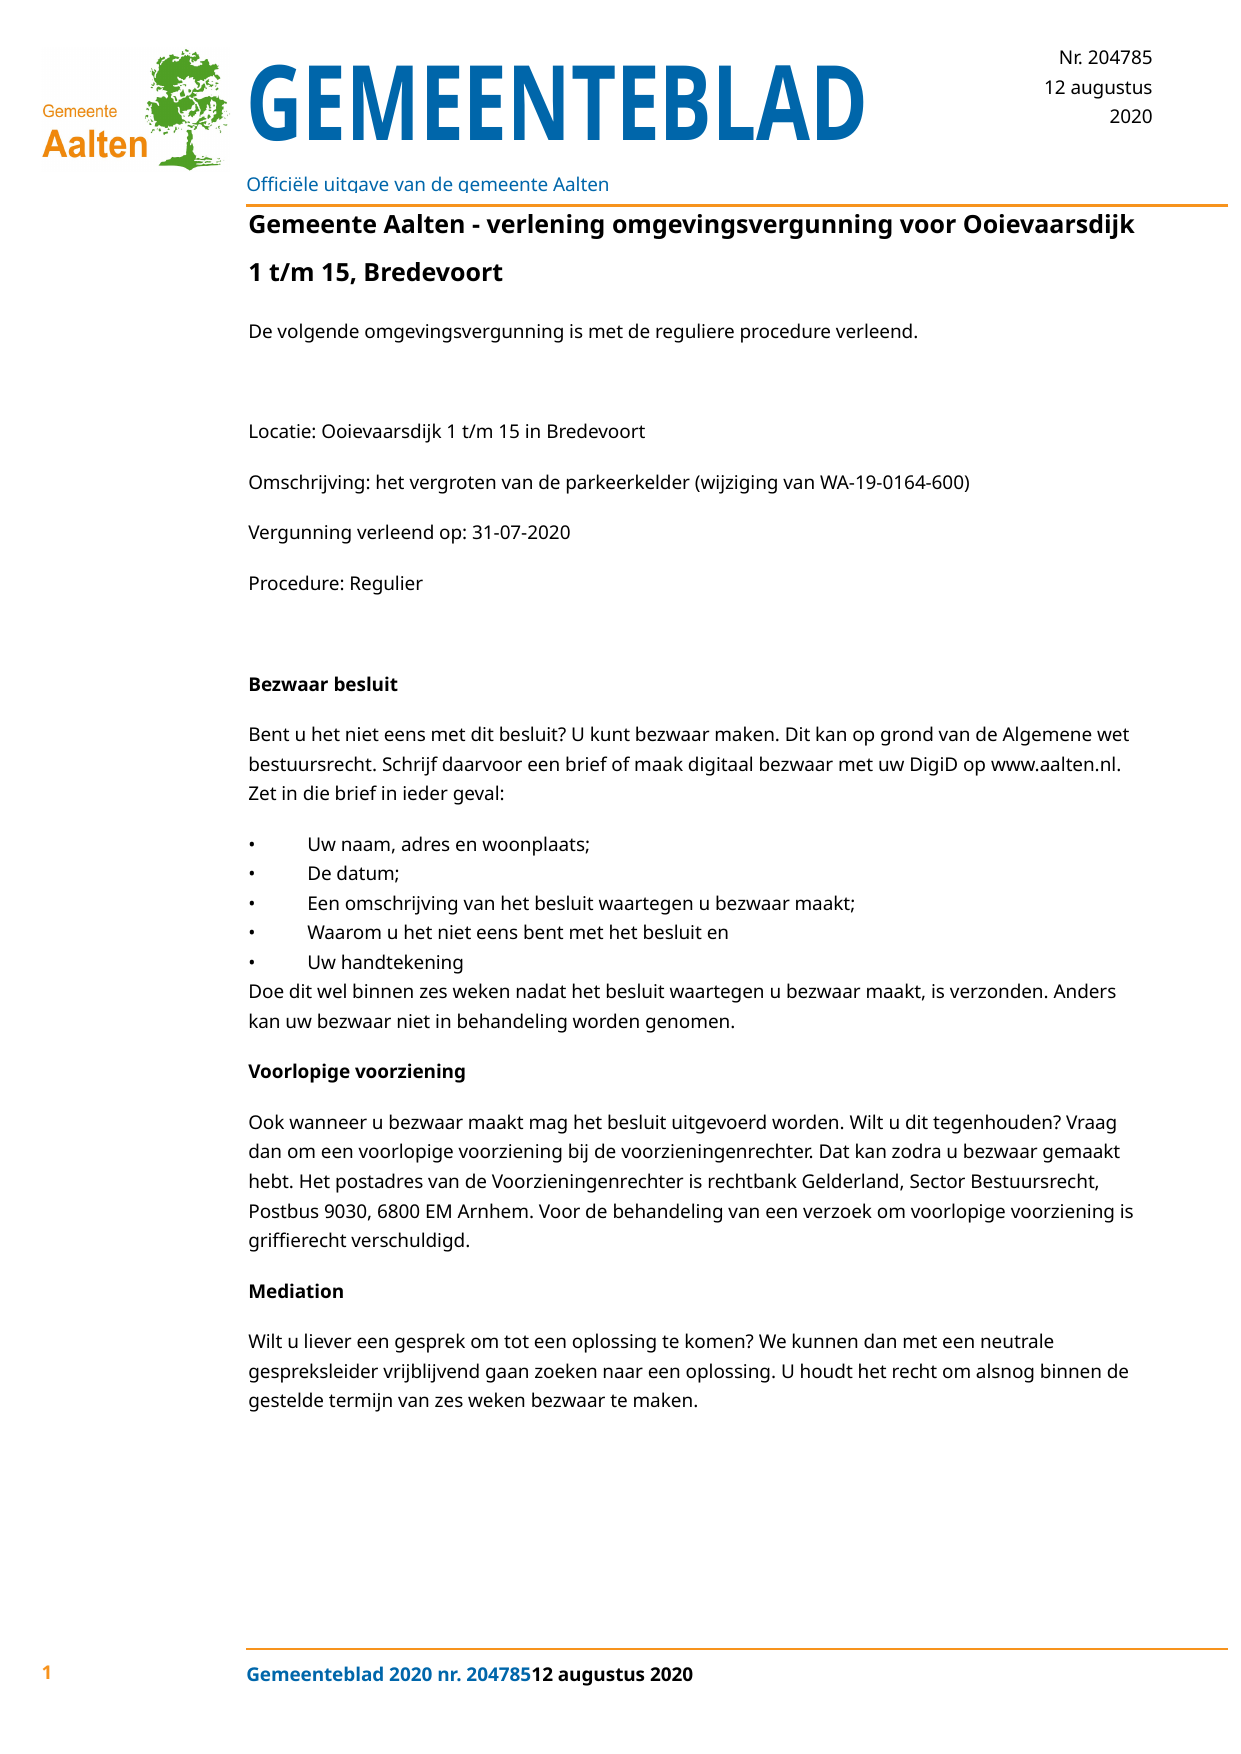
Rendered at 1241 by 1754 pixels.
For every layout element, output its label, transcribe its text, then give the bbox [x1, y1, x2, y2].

text Wilt u liever een gesprek om tot een oplossing te komen? We kunnen dan met een neutrale gespreksleider vrijblijvend gaan zoeken naar een oplossing. U houdt het recht om alsnog binnen de gestelde termijn van zes weken bezwaar te maken. [248, 1328, 1152, 1413]
list De datum; [248, 860, 1152, 886]
text Voorlopige voorziening [248, 1059, 1152, 1084]
picture [41, 47, 231, 172]
text Mediation [248, 1278, 1152, 1304]
text Bezwaar besluit [248, 671, 1152, 697]
list Uw handtekening [248, 949, 1152, 975]
text Vergunning verleend op: 31-07-2020 [248, 519, 1152, 545]
text De volgende omgevingsvergunning is met de reguliere procedure verleend. [248, 318, 1152, 344]
text Gemeente Aalten - verlening omgevingsvergunning voor Ooievaarsdijk 1 t/m 15, Bredevoort [248, 207, 1152, 288]
text Ook wanneer u bezwaar maakt mag het besluit uitgevoerd worden. Wilt u dit tegenhouden? Vraag dan om een voorlopige voorziening bij de voorzieningenrechter. Dat kan zodra u bezwaar gemaakt hebt. Het postadres van de Voorzieningenrechter is rechtbank Gelderland, Sector Bestuursrecht, Postbus 9030, 6800 EM Arnhem. Voor de behandeling van een verzoek om voorlopige voorziening is griffierecht verschuldigd. [248, 1109, 1152, 1253]
list Waarom u het niet eens bent met het besluit en [248, 919, 1152, 945]
text Locatie: Ooievaarsdijk 1 t/m 15 in Bredevoort [248, 419, 1152, 444]
text Omschrijving: het vergroten van de parkeerkelder (wijziging van WA-19-0164-600) [248, 469, 1152, 495]
list Een omschrijving van het besluit waartegen u bezwaar maakt; [248, 890, 1152, 916]
text Bent u het niet eens met dit besluit? U kunt bezwaar maken. Dit kan op grond van de Algemene wet bestuursrecht. Schrijf daarvoor een brief of maak digitaal bezwaar met uw DigiD op www.aalten.nl. Zet in die brief in ieder geval: [248, 721, 1152, 806]
text Procedure: Regulier [248, 570, 1152, 596]
text Doe dit wel binnen zes weken nadat het besluit waartegen u bezwaar maakt, is verzonden. Anders kan uw bezwaar niet in behandeling worden genomen. [248, 979, 1152, 1034]
list Uw naam, adres en woonplaats; [248, 831, 1152, 857]
